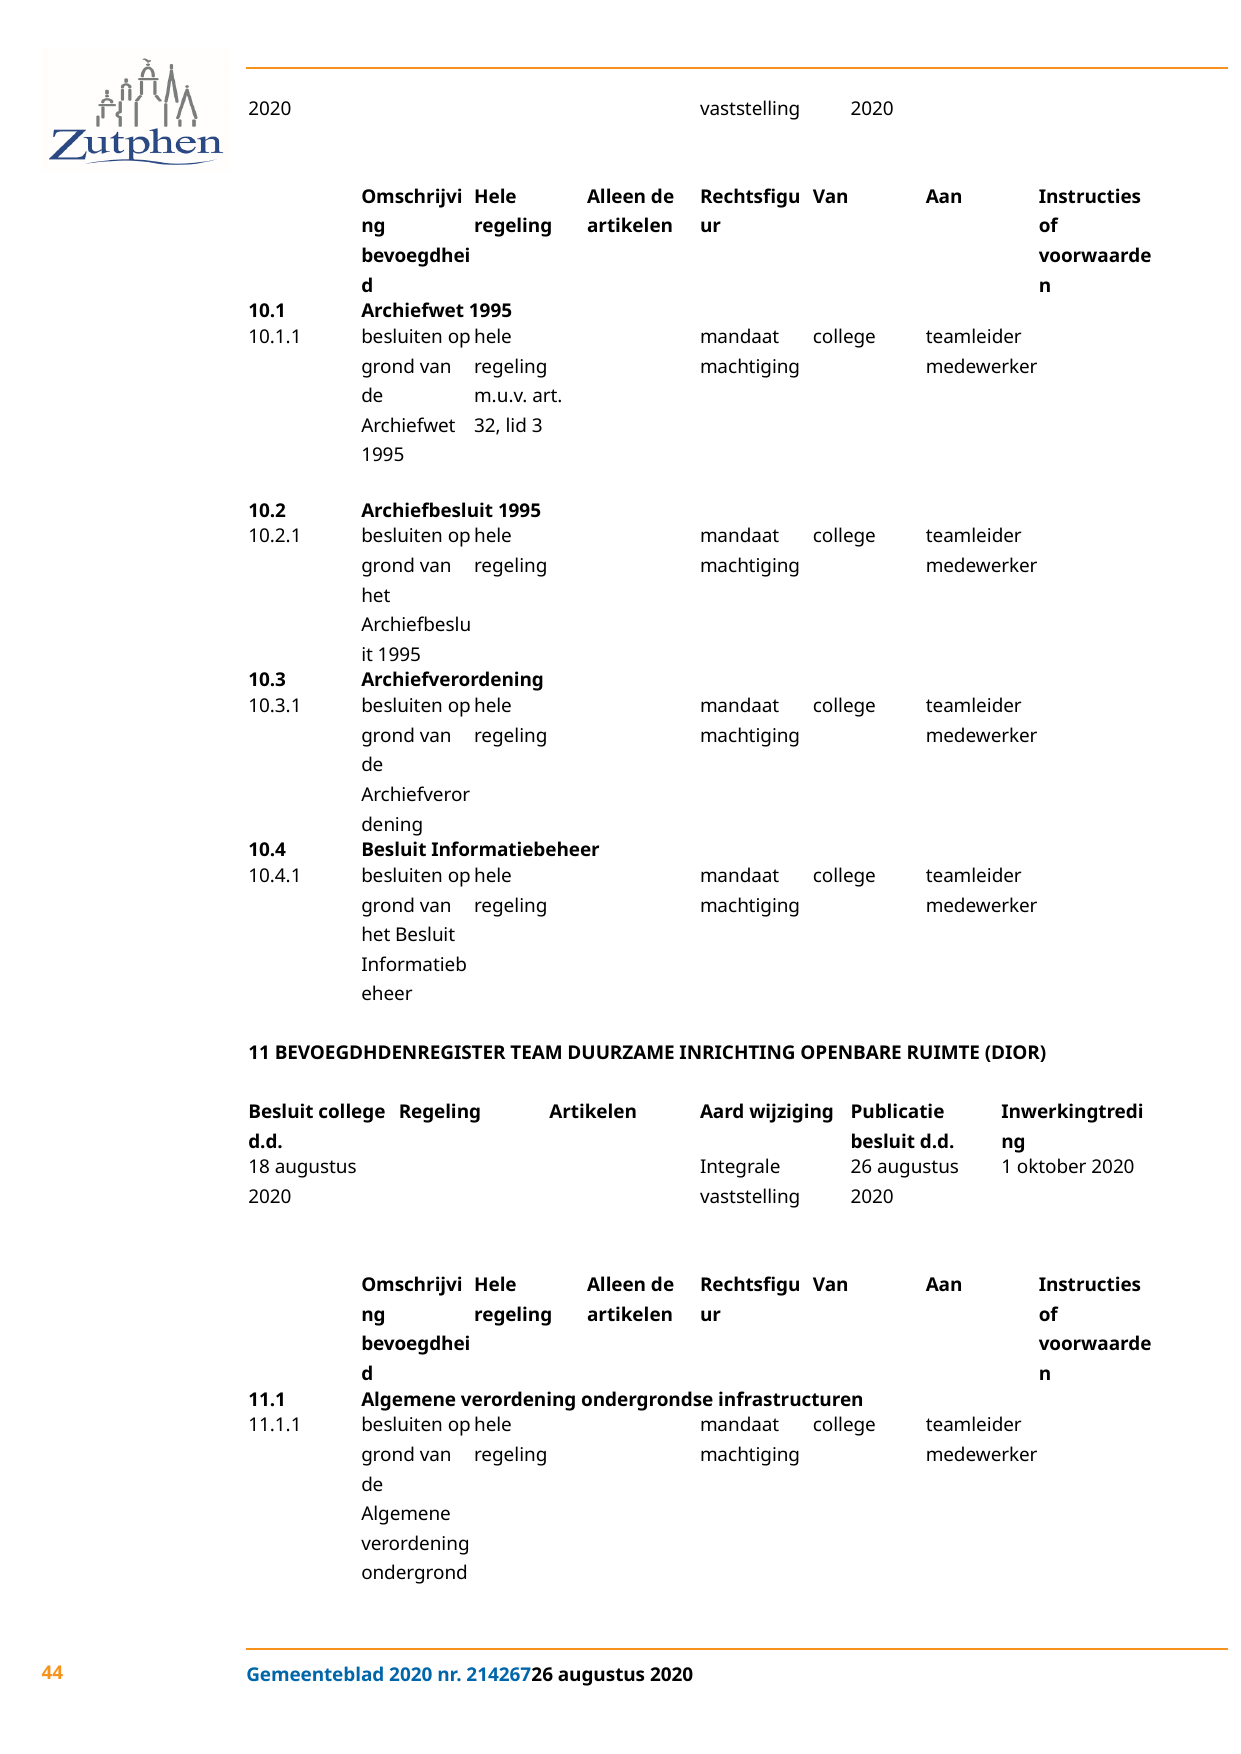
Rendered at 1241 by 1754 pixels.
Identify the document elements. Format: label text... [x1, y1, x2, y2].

table_cell hele regeling [474, 693, 587, 836]
table_cell 11.1 [248, 1386, 361, 1412]
table_header Omschrijving bevoegdheid [361, 183, 474, 297]
table_header Van [813, 183, 926, 297]
table_cell Integrale vaststelling [700, 1154, 850, 1209]
table_cell besluiten op grond van de Archiefwet 1995 [361, 323, 474, 497]
table_cell teamleider medewerker [926, 862, 1038, 1006]
table_cell mandaat machtiging [700, 693, 813, 836]
table_cell [1039, 1412, 1152, 1585]
table_cell mandaat machtiging [700, 523, 813, 667]
table_cell 1 oktober 2020 [1001, 1154, 1152, 1209]
table_cell besluiten op grond van de Archiefverordening [361, 693, 474, 836]
table_cell college [813, 1412, 926, 1585]
table_cell 11.1.1 [248, 1412, 361, 1585]
table_header Besluit college d.d. [248, 1098, 398, 1154]
table_cell 10.1 [248, 298, 361, 323]
table_cell teamleider medewerker [926, 523, 1038, 667]
table_cell 10.2 [248, 497, 361, 523]
table_header Publicatie besluit d.d. [850, 1098, 1001, 1154]
table_header Aan [926, 183, 1038, 297]
table_cell mandaat machtiging [700, 323, 813, 497]
table_cell [1039, 523, 1152, 667]
table_cell [1039, 862, 1152, 1006]
table_cell [1039, 693, 1152, 836]
table_cell Archiefwet 1995 [361, 298, 1152, 323]
table_header Inwerkingtreding [1001, 1098, 1152, 1154]
table_cell besluiten op grond van het Besluit Informatiebeheer [361, 862, 474, 1006]
table_header Rechtsfiguur [700, 1271, 813, 1386]
table_header [248, 183, 361, 297]
table_header Aard wijziging [700, 1098, 850, 1154]
table_cell mandaat machtiging [700, 862, 813, 1006]
table_header Rechtsfiguur [700, 183, 813, 297]
table_header [248, 1271, 361, 1386]
table_header Alleen de artikelen [587, 183, 700, 297]
table_header Omschrijving bevoegdheid [361, 1271, 474, 1386]
table_cell [587, 693, 700, 836]
table_cell [587, 862, 700, 1006]
table_header Instructies of voorwaarden [1039, 183, 1152, 297]
table_cell [399, 1154, 549, 1209]
table_header Hele regeling [474, 1271, 587, 1386]
table_header Instructies of voorwaarden [1039, 1271, 1152, 1386]
table_cell 10.3.1 [248, 693, 361, 836]
table_cell college [813, 523, 926, 667]
table_cell [549, 1154, 700, 1209]
table_cell hele regeling [474, 1412, 587, 1585]
table_cell 2020 [248, 95, 398, 121]
table_cell Besluit Informatiebeheer [361, 836, 1152, 862]
table_cell college [813, 693, 926, 836]
table_cell 10.4.1 [248, 862, 361, 1006]
table_cell teamleider medewerker [926, 323, 1038, 497]
table_cell 26 augustus 2020 [850, 1154, 1001, 1209]
table_cell teamleider medewerker [926, 1412, 1038, 1585]
table_cell Archiefverordening [361, 667, 1152, 692]
table_header Aan [926, 1271, 1038, 1386]
table_cell hele regeling m.u.v. art. 32, lid 3 [474, 323, 587, 497]
table_cell college [813, 323, 926, 497]
table_cell 18 augustus 2020 [248, 1154, 398, 1209]
table_cell 2020 [850, 95, 1001, 121]
table_cell [587, 1412, 700, 1585]
table_cell [1001, 95, 1152, 121]
table_cell mandaat machtiging [700, 1412, 813, 1585]
text 11 BEVOEGDHDENREGISTER TEAM DUURZAME INRICHTING OPENBARE RUIMTE (DIOR) [248, 1039, 1152, 1065]
table_cell [1039, 323, 1152, 497]
table_cell 10.3 [248, 667, 361, 692]
table_cell [549, 95, 700, 121]
table_cell Algemene verordening ondergrondse infrastructuren [361, 1386, 1152, 1412]
table_cell 10.1.1 [248, 323, 361, 497]
table_cell [587, 323, 700, 497]
picture [41, 47, 231, 172]
table_cell 10.2.1 [248, 523, 361, 667]
table_cell hele regeling [474, 862, 587, 1006]
table_cell hele regeling [474, 523, 587, 667]
table_cell [587, 523, 700, 667]
table_header Artikelen [549, 1098, 700, 1154]
table_header Hele regeling [474, 183, 587, 297]
table_cell besluiten op grond van het Archiefbesluit 1995 [361, 523, 474, 667]
table_cell Archiefbesluit 1995 [361, 497, 1152, 523]
table_header Alleen de artikelen [587, 1271, 700, 1386]
table_cell [399, 95, 549, 121]
table_cell 10.4 [248, 836, 361, 862]
table_header Van [813, 1271, 926, 1386]
table_cell vaststelling [700, 95, 850, 121]
table_cell besluiten op grond van de Algemene verordening ondergrond [361, 1412, 474, 1585]
table_cell college [813, 862, 926, 1006]
table_header Regeling [399, 1098, 549, 1154]
table_cell teamleider medewerker [926, 693, 1038, 836]
